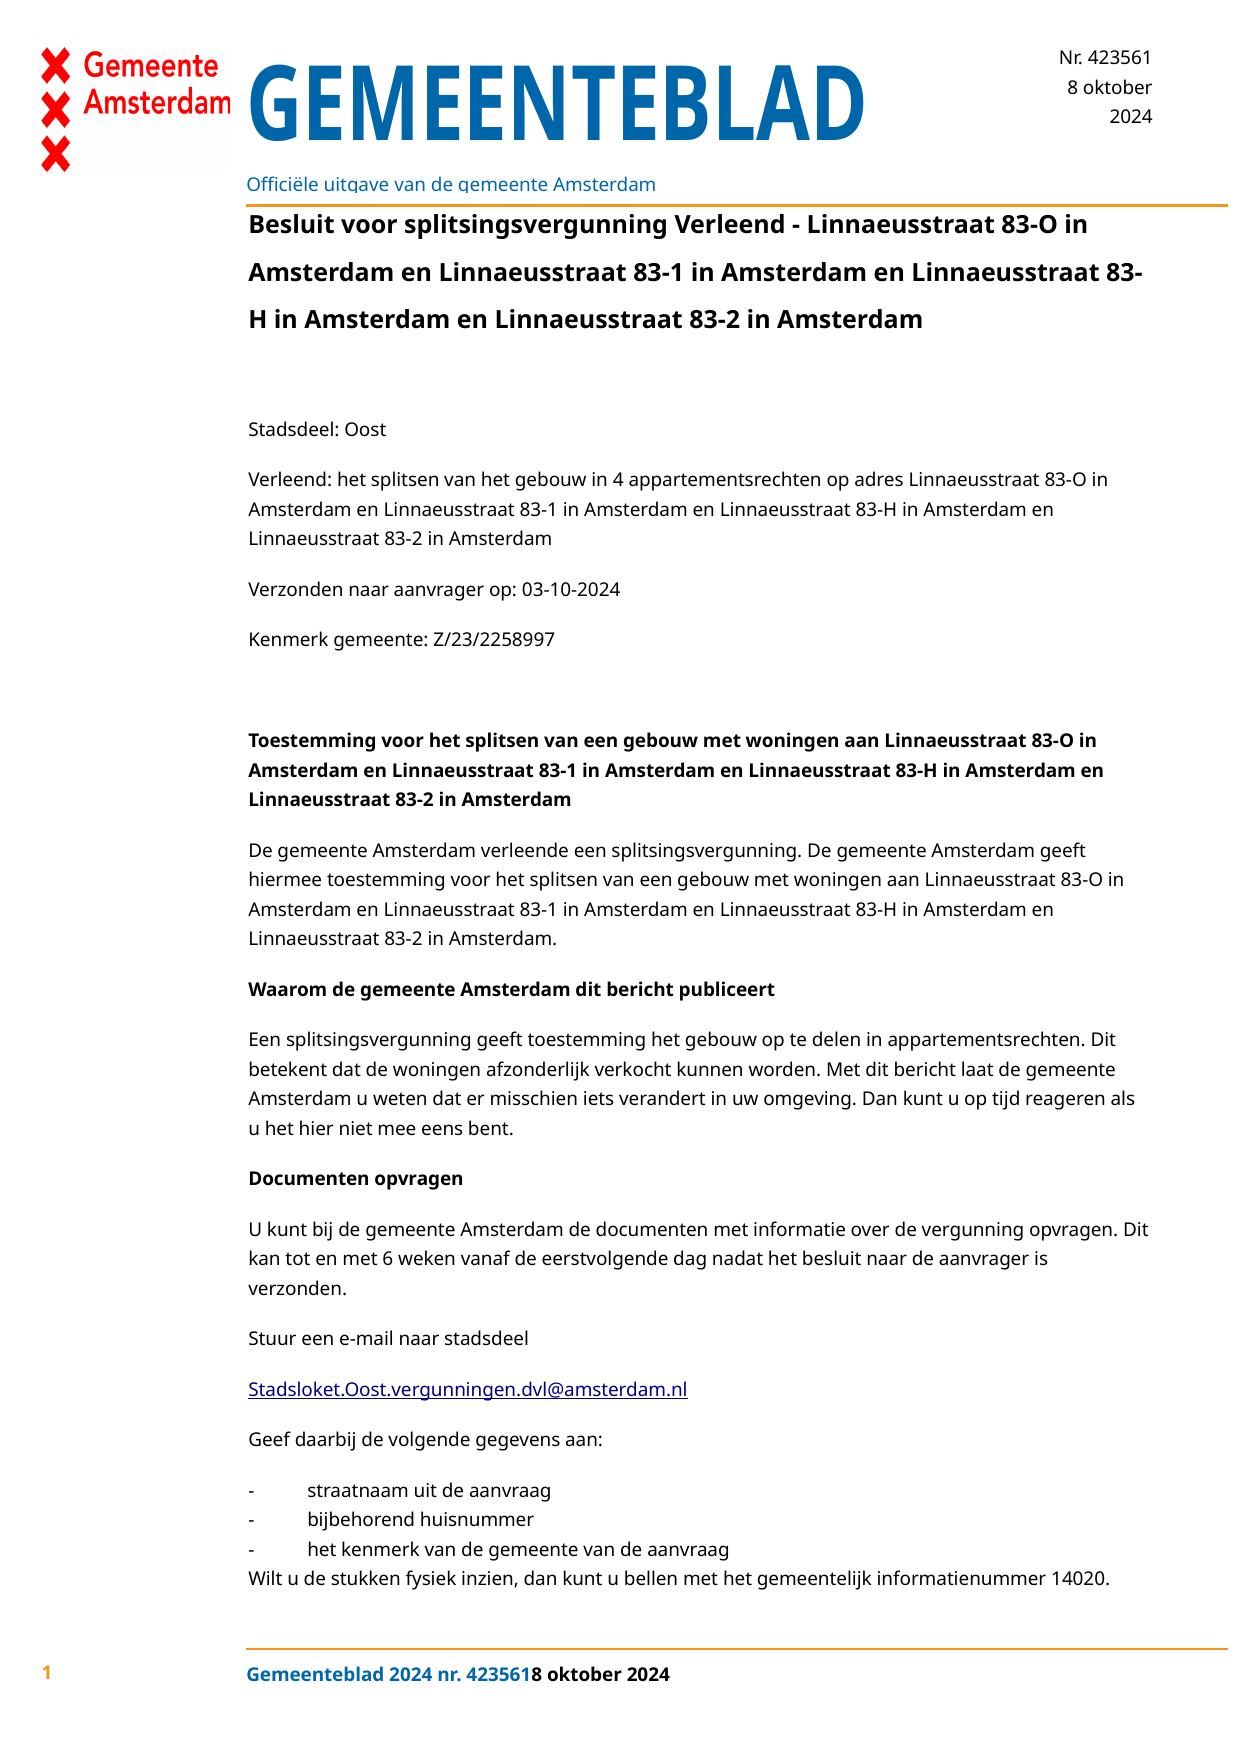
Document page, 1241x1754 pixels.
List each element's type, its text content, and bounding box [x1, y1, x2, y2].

text Besluit voor splitsingsvergunning Verleend - Linnaeusstraat 83-O in Amsterdam en Linnaeusstraat 83-1 in Amsterdam en Linnaeusstraat 83-H in Amsterdam en Linnaeusstraat 83-2 in Amsterdam [248, 207, 1152, 336]
text Verzonden naar aanvrager op: 03-10-2024 [248, 576, 1152, 602]
text Stuur een e-mail naar stadsdeel [248, 1326, 1152, 1351]
list het kenmerk van de gemeente van de aanvraag [248, 1536, 1152, 1562]
list straatnaam uit de aanvraag [248, 1477, 1152, 1502]
text Waarom de gemeente Amsterdam dit bericht publiceert [248, 976, 1152, 1002]
list bijbehorend huisnummer [248, 1506, 1152, 1532]
text Documenten opvragen [248, 1166, 1152, 1191]
text Een splitsingsvergunning geeft toestemming het gebouw op te delen in appartementsrechten. Dit betekent dat de woningen afzonderlijk verkocht kunnen worden. Met dit bericht laat de gemeente Amsterdam u weten dat er misschien iets verandert in uw omgeving. Dan kunt u op tijd reageren als u het hier niet mee eens bent. [248, 1026, 1152, 1141]
text Verleend: het splitsen van het gebouw in 4 appartementsrechten op adres Linnaeusstraat 83-O in Amsterdam en Linnaeusstraat 83-1 in Amsterdam en Linnaeusstraat 83-H in Amsterdam en Linnaeusstraat 83-2 in Amsterdam [248, 466, 1152, 551]
text Stadsloket.Oost.vergunningen.dvl@amsterdam.nl [248, 1376, 1152, 1402]
text Stadsdeel: Oost [248, 416, 1152, 442]
picture [41, 47, 231, 172]
text Geef daarbij de volgende gegevens aan: [248, 1426, 1152, 1452]
text Kenmerk gemeente: Z/23/2258997 [248, 626, 1152, 652]
text De gemeente Amsterdam verleende een splitsingsvergunning. De gemeente Amsterdam geeft hiermee toestemming voor het splitsen van een gebouw met woningen aan Linnaeusstraat 83-O in Amsterdam en Linnaeusstraat 83-1 in Amsterdam en Linnaeusstraat 83-H in Amsterdam en Linnaeusstraat 83-2 in Amsterdam. [248, 837, 1152, 951]
text Wilt u de stukken fysiek inzien, dan kunt u bellen met het gemeentelijk informatienummer 14020. [248, 1566, 1152, 1591]
text Toestemming voor het splitsen van een gebouw met woningen aan Linnaeusstraat 83-O in Amsterdam en Linnaeusstraat 83-1 in Amsterdam en Linnaeusstraat 83-H in Amsterdam en Linnaeusstraat 83-2 in Amsterdam [248, 727, 1152, 812]
text U kunt bij de gemeente Amsterdam de documenten met informatie over de vergunning opvragen. Dit kan tot en met 6 weken vanaf de eerstvolgende dag nadat het besluit naar de aanvrager is verzonden. [248, 1216, 1152, 1301]
